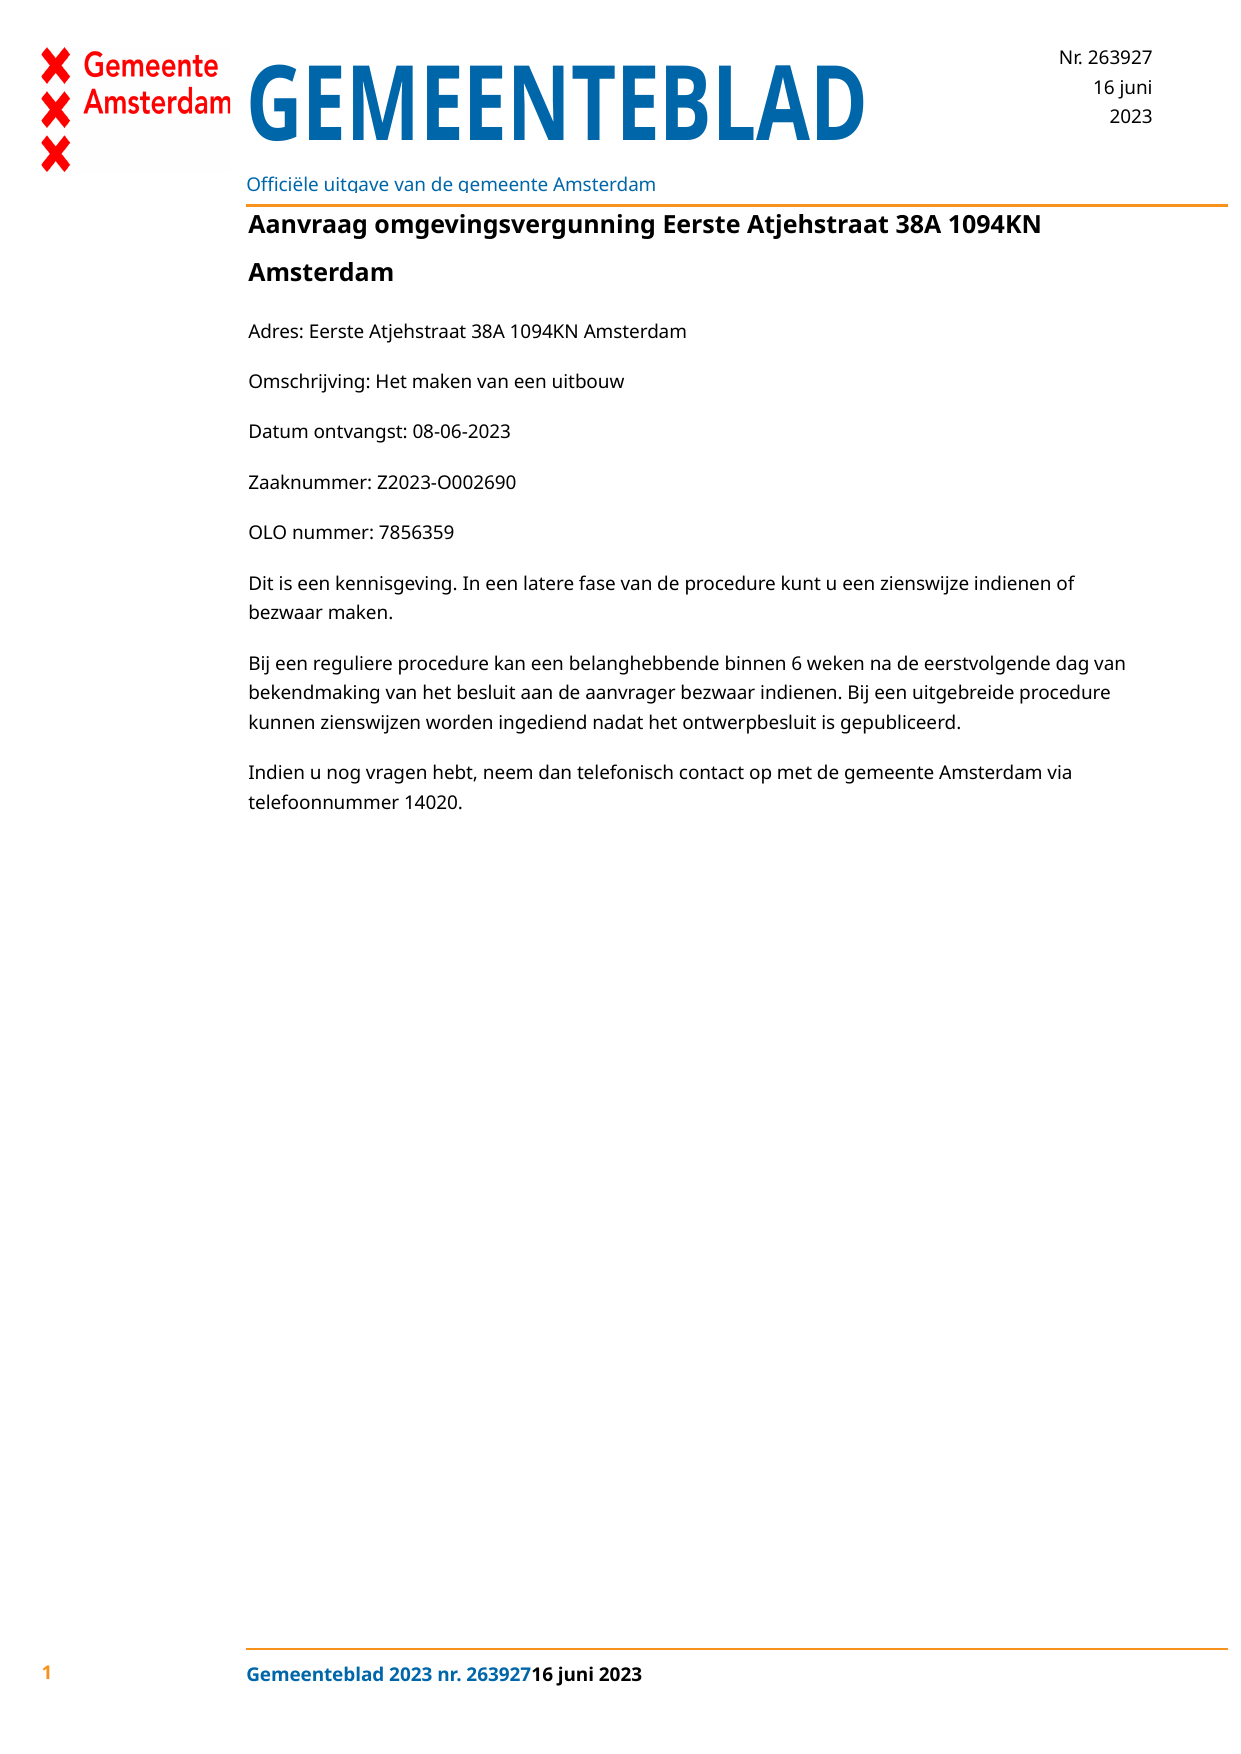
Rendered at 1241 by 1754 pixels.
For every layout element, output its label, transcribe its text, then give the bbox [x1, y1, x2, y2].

picture [41, 47, 231, 172]
text Zaaknummer: Z2023-O002690 [248, 469, 1152, 495]
text Bij een reguliere procedure kan een belanghebbende binnen 6 weken na de eerstvolgende dag van bekendmaking van het besluit aan de aanvrager bezwaar indienen. Bij een uitgebreide procedure kunnen zienswijzen worden ingediend nadat het ontwerpbesluit is gepubliceerd. [248, 650, 1152, 735]
text Dit is een kennisgeving. In een latere fase van de procedure kunt u een zienswijze indienen of bezwaar maken. [248, 570, 1152, 625]
text Aanvraag omgevingsvergunning Eerste Atjehstraat 38A 1094KN Amsterdam [248, 207, 1152, 288]
text Datum ontvangst: 08-06-2023 [248, 419, 1152, 444]
text Adres: Eerste Atjehstraat 38A 1094KN Amsterdam [248, 318, 1152, 344]
text Omschrijving: Het maken van een uitbouw [248, 368, 1152, 394]
text OLO nummer: 7856359 [248, 519, 1152, 545]
text Indien u nog vragen hebt, neem dan telefonisch contact op met de gemeente Amsterdam via telefoonnummer 14020. [248, 759, 1152, 815]
